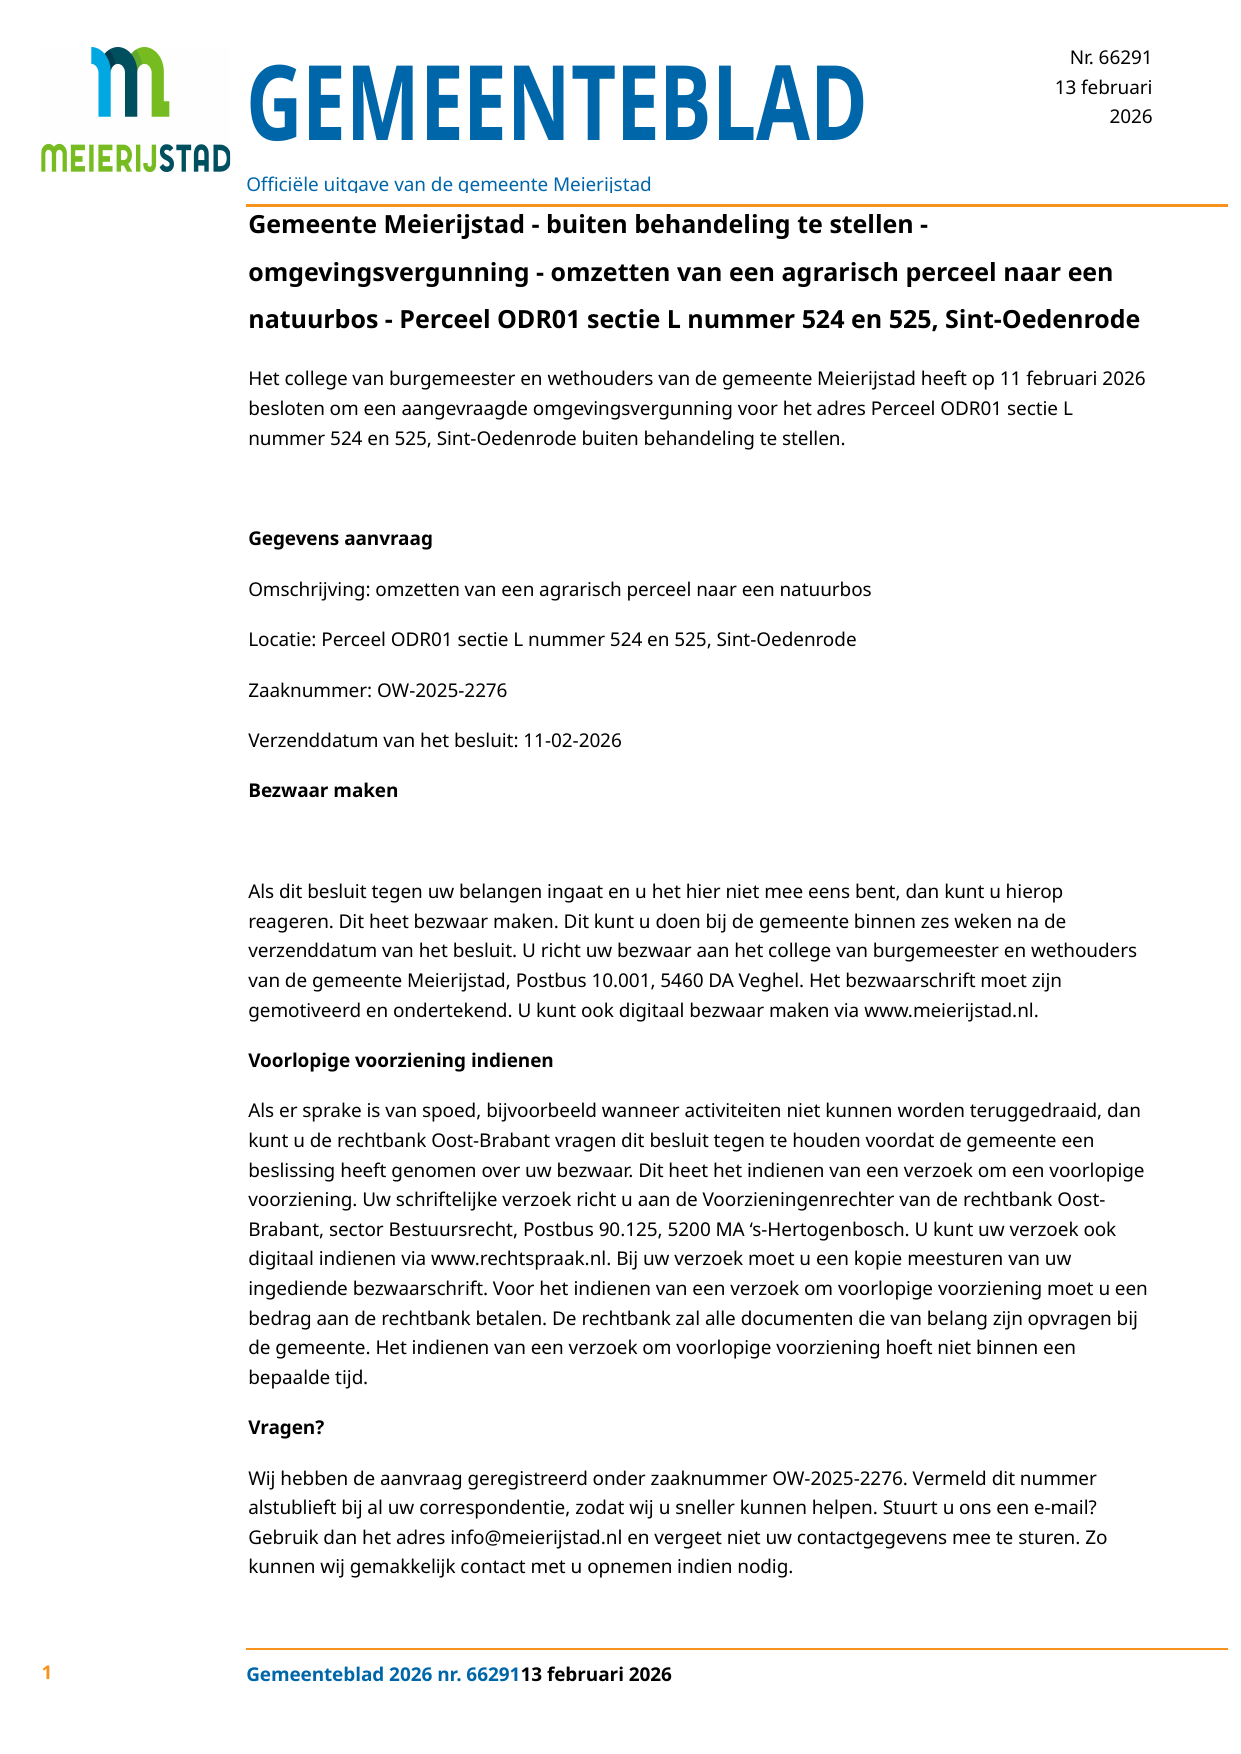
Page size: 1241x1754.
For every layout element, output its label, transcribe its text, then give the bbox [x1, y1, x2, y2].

text Wij hebben de aanvraag geregistreerd onder zaaknummer OW-2025-2276. Vermeld dit nummer alstublieft bij al uw correspondentie, zodat wij u sneller kunnen helpen. Stuurt u ons een e-mail? Gebruik dan het adres info@meierijstad.nl en vergeet niet uw contactgegevens mee te sturen. Zo kunnen wij gemakkelijk contact met u opnemen indien nodig. [248, 1465, 1152, 1579]
text Als dit besluit tegen uw belangen ingaat en u het hier niet mee eens bent, dan kunt u hierop reageren. Dit heet bezwaar maken. Dit kunt u doen bij de gemeente binnen zes weken na de verzenddatum van het besluit. U richt uw bezwaar aan het college van burgemeester en wethouders van de gemeente Meierijstad, Postbus 10.001, 5460 DA Veghel. Het bezwaarschrift moet zijn gemotiveerd en ondertekend. U kunt ook digitaal bezwaar maken via www.meierijstad.nl. [248, 878, 1152, 1022]
text Verzenddatum van het besluit: 11-02-2026 [248, 727, 1152, 753]
text Als er sprake is van spoed, bijvoorbeeld wanneer activiteiten niet kunnen worden teruggedraaid, dan kunt u de rechtbank Oost-Brabant vragen dit besluit tegen te houden voordat de gemeente een beslissing heeft genomen over uw bezwaar. Dit heet het indienen van een verzoek om een voorlopige voorziening. Uw schriftelijke verzoek richt u aan de Voorzieningenrechter van de rechtbank Oost-Brabant, sector Bestuursrecht, Postbus 90.125, 5200 MA ‘s-Hertogenbosch. U kunt uw verzoek ook digitaal indienen via www.rechtspraak.nl. Bij uw verzoek moet u een kopie meesturen van uw ingediende bezwaarschrift. Voor het indienen van een verzoek om voorlopige voorziening moet u een bedrag aan de rechtbank betalen. De rechtbank zal alle documenten die van belang zijn opvragen bij de gemeente. Het indienen van een verzoek om voorlopige voorziening hoeft niet binnen een bepaalde tijd. [248, 1098, 1152, 1389]
text Voorlopige voorziening indienen [248, 1047, 1152, 1073]
text Locatie: Perceel ODR01 sectie L nummer 524 en 525, Sint-Oedenrode [248, 626, 1152, 652]
picture [41, 47, 231, 172]
text Gemeente Meierijstad - buiten behandeling te stellen - omgevingsvergunning - omzetten van een agrarisch perceel naar een natuurbos - Perceel ODR01 sectie L nummer 524 en 525, Sint-Oedenrode [248, 207, 1152, 336]
text Het college van burgemeester en wethouders van de gemeente Meierijstad heeft op 11 februari 2026 besloten om een aangevraagde omgevingsvergunning voor het adres Perceel ODR01 sectie L nummer 524 en 525, Sint-Oedenrode buiten behandeling te stellen. [248, 366, 1152, 450]
text Vragen? [248, 1414, 1152, 1440]
text Gegevens aanvraag [248, 526, 1152, 551]
text Zaaknummer: OW-2025-2276 [248, 677, 1152, 702]
text Omschrijving: omzetten van een agrarisch perceel naar een natuurbos [248, 576, 1152, 602]
text Bezwaar maken [248, 778, 1152, 803]
